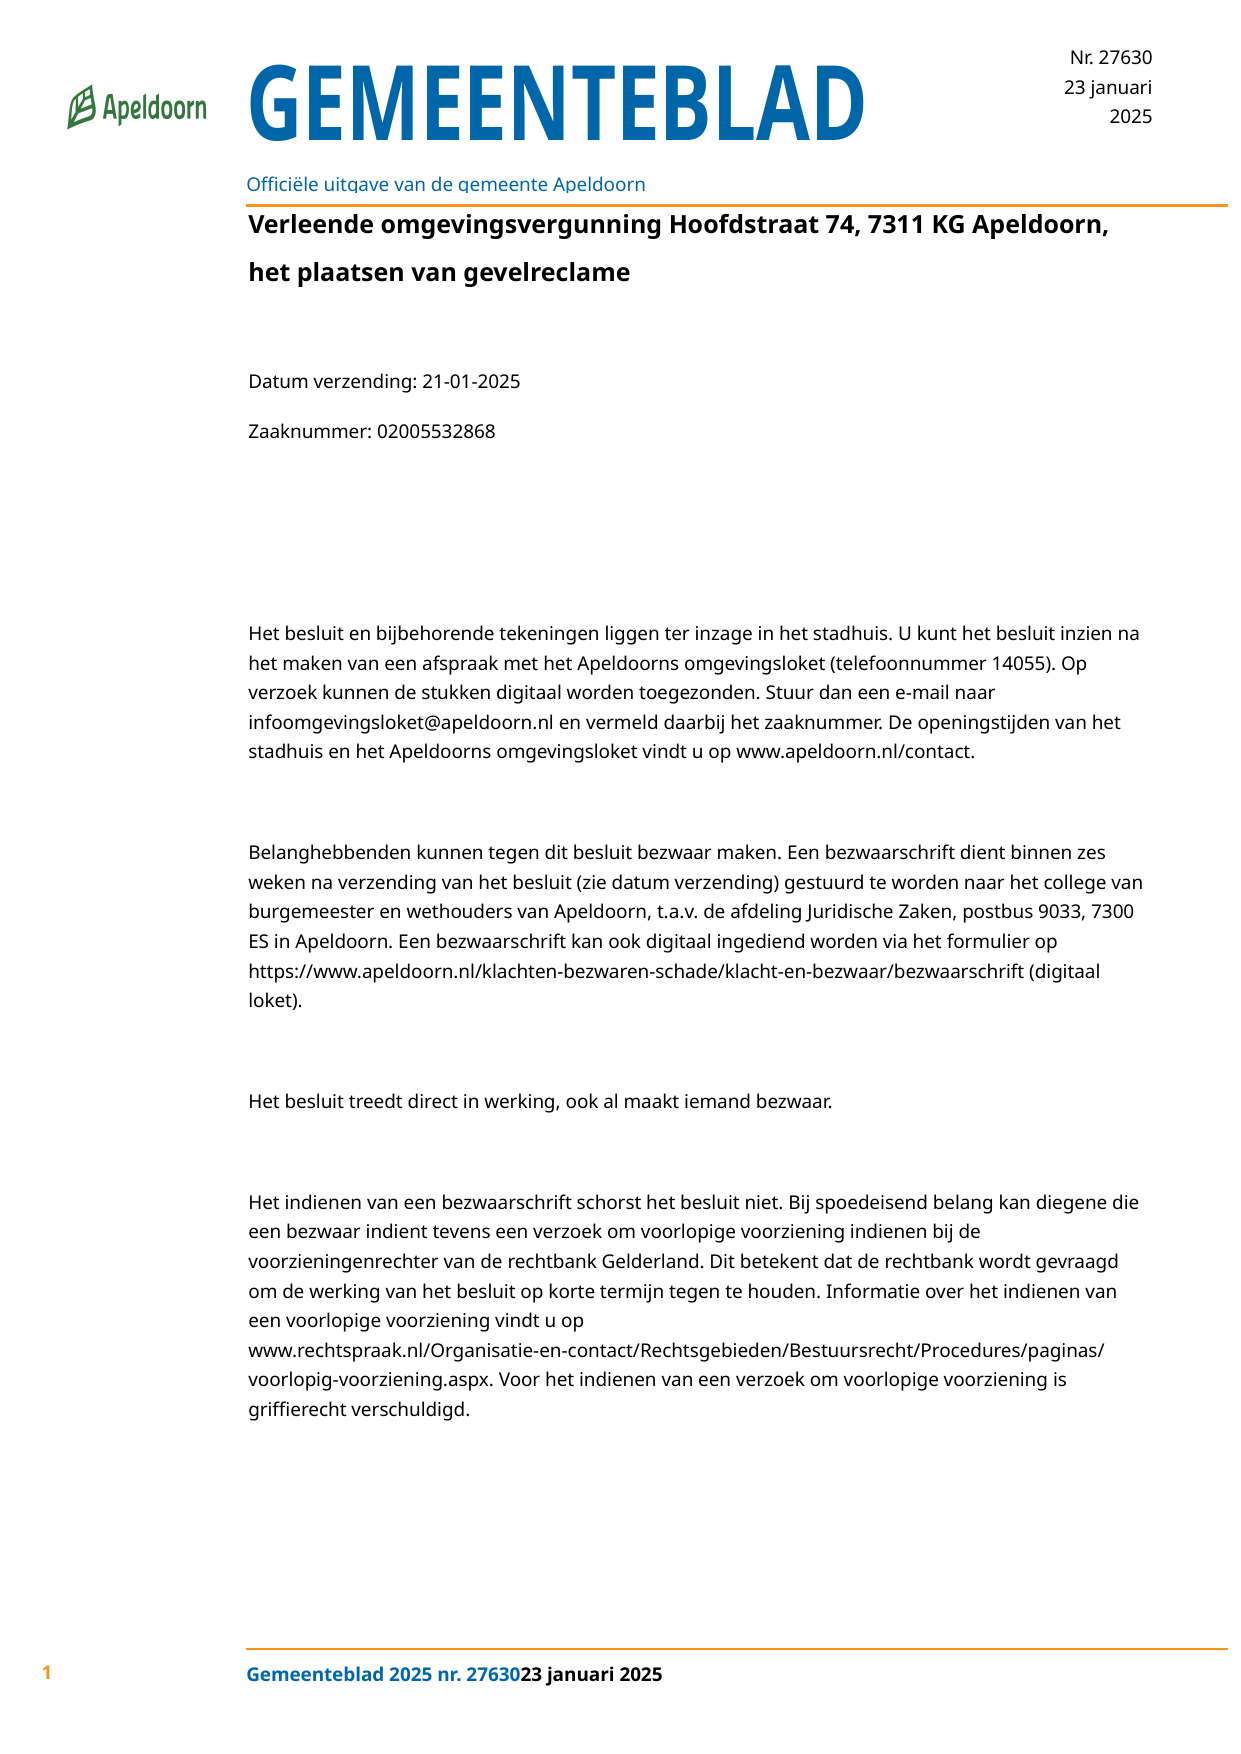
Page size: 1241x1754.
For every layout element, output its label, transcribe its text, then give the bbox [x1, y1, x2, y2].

text Het besluit en bijbehorende tekeningen liggen ter inzage in het stadhuis. U kunt het besluit inzien na het maken van een afspraak met het Apeldoorns omgevingsloket (telefoonnummer 14055). Op verzoek kunnen de stukken digitaal worden toegezonden. Stuur dan een e-mail naar infoomgevingsloket@apeldoorn.nl en vermeld daarbij het zaaknummer. De openingstijden van het stadhuis en het Apeldoorns omgevingsloket vindt u op www.apeldoorn.nl/contact. [248, 620, 1152, 764]
text Datum verzending: 21-01-2025 [248, 368, 1152, 394]
text Belanghebbenden kunnen tegen dit besluit bezwaar maken. Een bezwaarschrift dient binnen zes weken na verzending van het besluit (zie datum verzending) gestuurd te worden naar het college van burgemeester en wethouders van Apeldoorn, t.a.v. de afdeling Juridische Zaken, postbus 9033, 7300 ES in Apeldoorn. Een bezwaarschrift kan ook digitaal ingediend worden via het formulier op https://www.apeldoorn.nl/klachten-bezwaren-schade/klacht-en-bezwaar/bezwaarschrift (digitaal loket). [248, 839, 1152, 1013]
text Zaaknummer: 02005532868 [248, 419, 1152, 444]
text Het besluit treedt direct in werking, ook al maakt iemand bezwaar. [248, 1088, 1152, 1114]
picture [41, 47, 231, 172]
text Verleende omgevingsvergunning Hoofdstraat 74, 7311 KG Apeldoorn, het plaatsen van gevelreclame [248, 207, 1152, 288]
text Het indienen van een bezwaarschrift schorst het besluit niet. Bij spoedeisend belang kan diegene die een bezwaar indient tevens een verzoek om voorlopige voorziening indienen bij de voorzieningenrechter van de rechtbank Gelderland. Dit betekent dat de rechtbank wordt gevraagd om de werking van het besluit op korte termijn tegen te houden. Informatie over het indienen van een voorlopige voorziening vindt u op www.rechtspraak.nl/Organisatie-en-contact/Rechtsgebieden/Bestuursrecht/Procedures/paginas/voorlopig-voorziening.aspx. Voor het indienen van een verzoek om voorlopige voorziening is griffierecht verschuldigd. [248, 1189, 1152, 1422]
